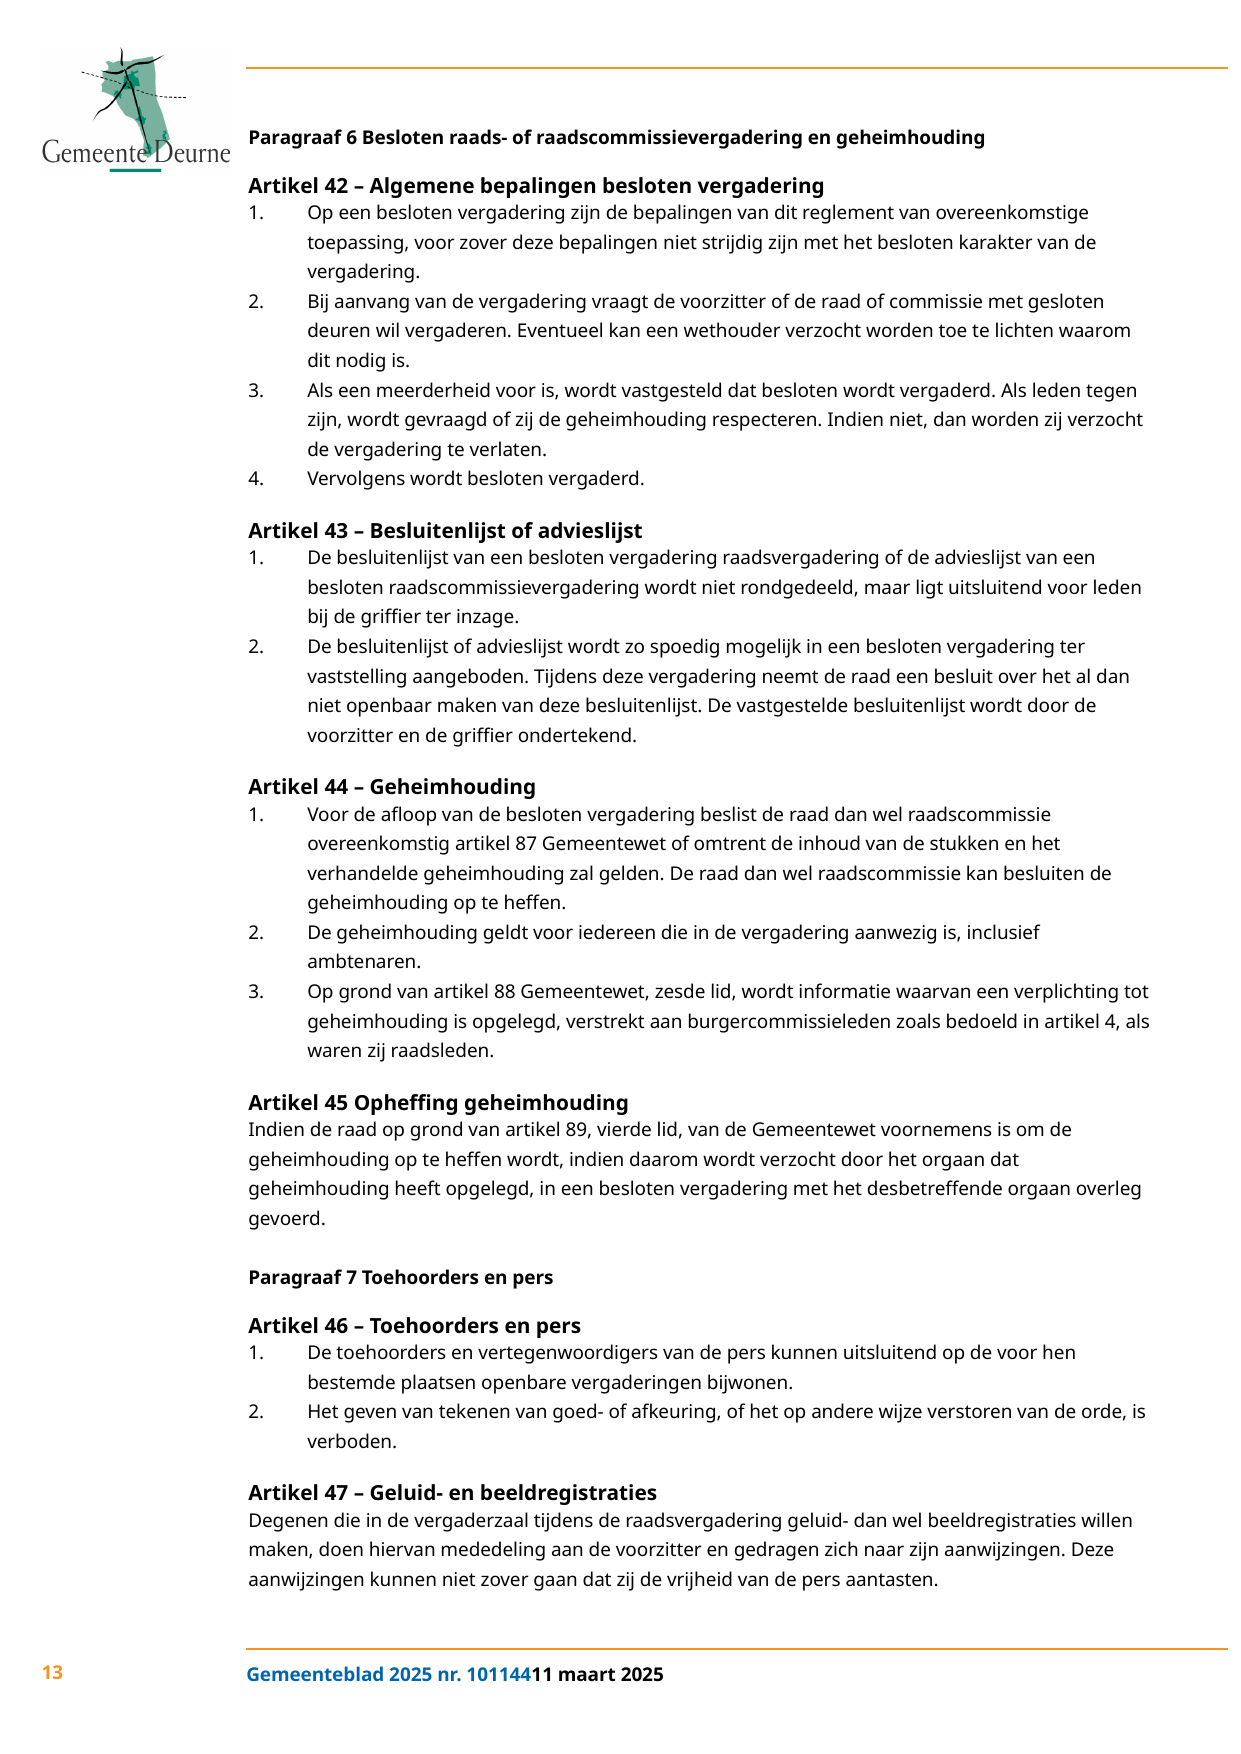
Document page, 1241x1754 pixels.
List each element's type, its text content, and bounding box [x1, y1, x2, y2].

text Artikel 46 – Toehoorders en pers [248, 1311, 1152, 1339]
list Als een meerderheid voor is, wordt vastgesteld dat besloten wordt vergaderd. Als leden tegen zijn, wordt gevraagd of zij de geheimhouding respecteren. Indien niet, dan worden zij verzocht de vergadering te verlaten. [248, 377, 1152, 462]
text Degenen die in de vergaderzaal tijdens de raadsvergadering geluid- dan wel beeldregistraties willen maken, doen hiervan mededeling aan de voorzitter en gedragen zich naar zijn aanwijzingen. Deze aanwijzingen kunnen niet zover gaan dat zij de vrijheid van de pers aantasten. [248, 1507, 1152, 1592]
picture [41, 47, 231, 172]
text Artikel 47 – Geluid- en beeldregistraties [248, 1478, 1152, 1507]
text Artikel 45 Opheffing geheimhouding [248, 1088, 1152, 1116]
list De besluitenlijst van een besloten vergadering raadsvergadering of de advieslijst van een besloten raadscommissievergadering wordt niet rondgedeeld, maar ligt uitsluitend voor leden bij de griffier ter inzage. [248, 544, 1152, 629]
list De besluitenlijst of advieslijst wordt zo spoedig mogelijk in een besloten vergadering ter vaststelling aangeboden. Tijdens deze vergadering neemt de raad een besluit over het al dan niet openbaar maken van deze besluitenlijst. De vastgestelde besluitenlijst wordt door de voorzitter en de griffier ondertekend. [248, 633, 1152, 748]
text Artikel 43 – Besluitenlijst of advieslijst [248, 516, 1152, 544]
text Paragraaf 6 Besloten raads- of raadscommissievergadering en geheimhouding [248, 124, 1152, 150]
list Bij aanvang van de vergadering vraagt de voorzitter of de raad of commissie met gesloten deuren wil vergaderen. Eventueel kan een wethouder verzocht worden toe te lichten waarom dit nodig is. [248, 288, 1152, 373]
text Indien de raad op grond van artikel 89, vierde lid, van de Gemeentewet voornemens is om de geheimhouding op te heffen wordt, indien daarom wordt verzocht door het orgaan dat geheimhouding heeft opgelegd, in een besloten vergadering met het desbetreffende orgaan overleg gevoerd. [248, 1116, 1152, 1231]
list Op grond van artikel 88 Gemeentewet, zesde lid, wordt informatie waarvan een verplichting tot geheimhouding is opgelegd, verstrekt aan burgercommissieleden zoals bedoeld in artikel 4, als waren zij raadsleden. [248, 978, 1152, 1063]
text Artikel 44 – Geheimhouding [248, 772, 1152, 801]
text Artikel 42 – Algemene bepalingen besloten vergadering [248, 171, 1152, 199]
list Het geven van tekenen van goed- of afkeuring, of het op andere wijze verstoren van de orde, is verboden. [248, 1398, 1152, 1454]
list Vervolgens wordt besloten vergaderd. [248, 466, 1152, 491]
text Paragraaf 7 Toehoorders en pers [248, 1264, 1152, 1290]
list Voor de afloop van de besloten vergadering beslist de raad dan wel raadscommissie overeenkomstig artikel 87 Gemeentewet of omtrent de inhoud van de stukken en het verhandelde geheimhouding zal gelden. De raad dan wel raadscommissie kan besluiten de geheimhouding op te heffen. [248, 801, 1152, 915]
list Op een besloten vergadering zijn de bepalingen van dit reglement van overeenkomstige toepassing, voor zover deze bepalingen niet strijdig zijn met het besloten karakter van de vergadering. [248, 199, 1152, 284]
list De toehoorders en vertegenwoordigers van de pers kunnen uitsluitend op de voor hen bestemde plaatsen openbare vergaderingen bijwonen. [248, 1339, 1152, 1394]
list De geheimhouding geldt voor iedereen die in de vergadering aanwezig is, inclusief ambtenaren. [248, 919, 1152, 974]
